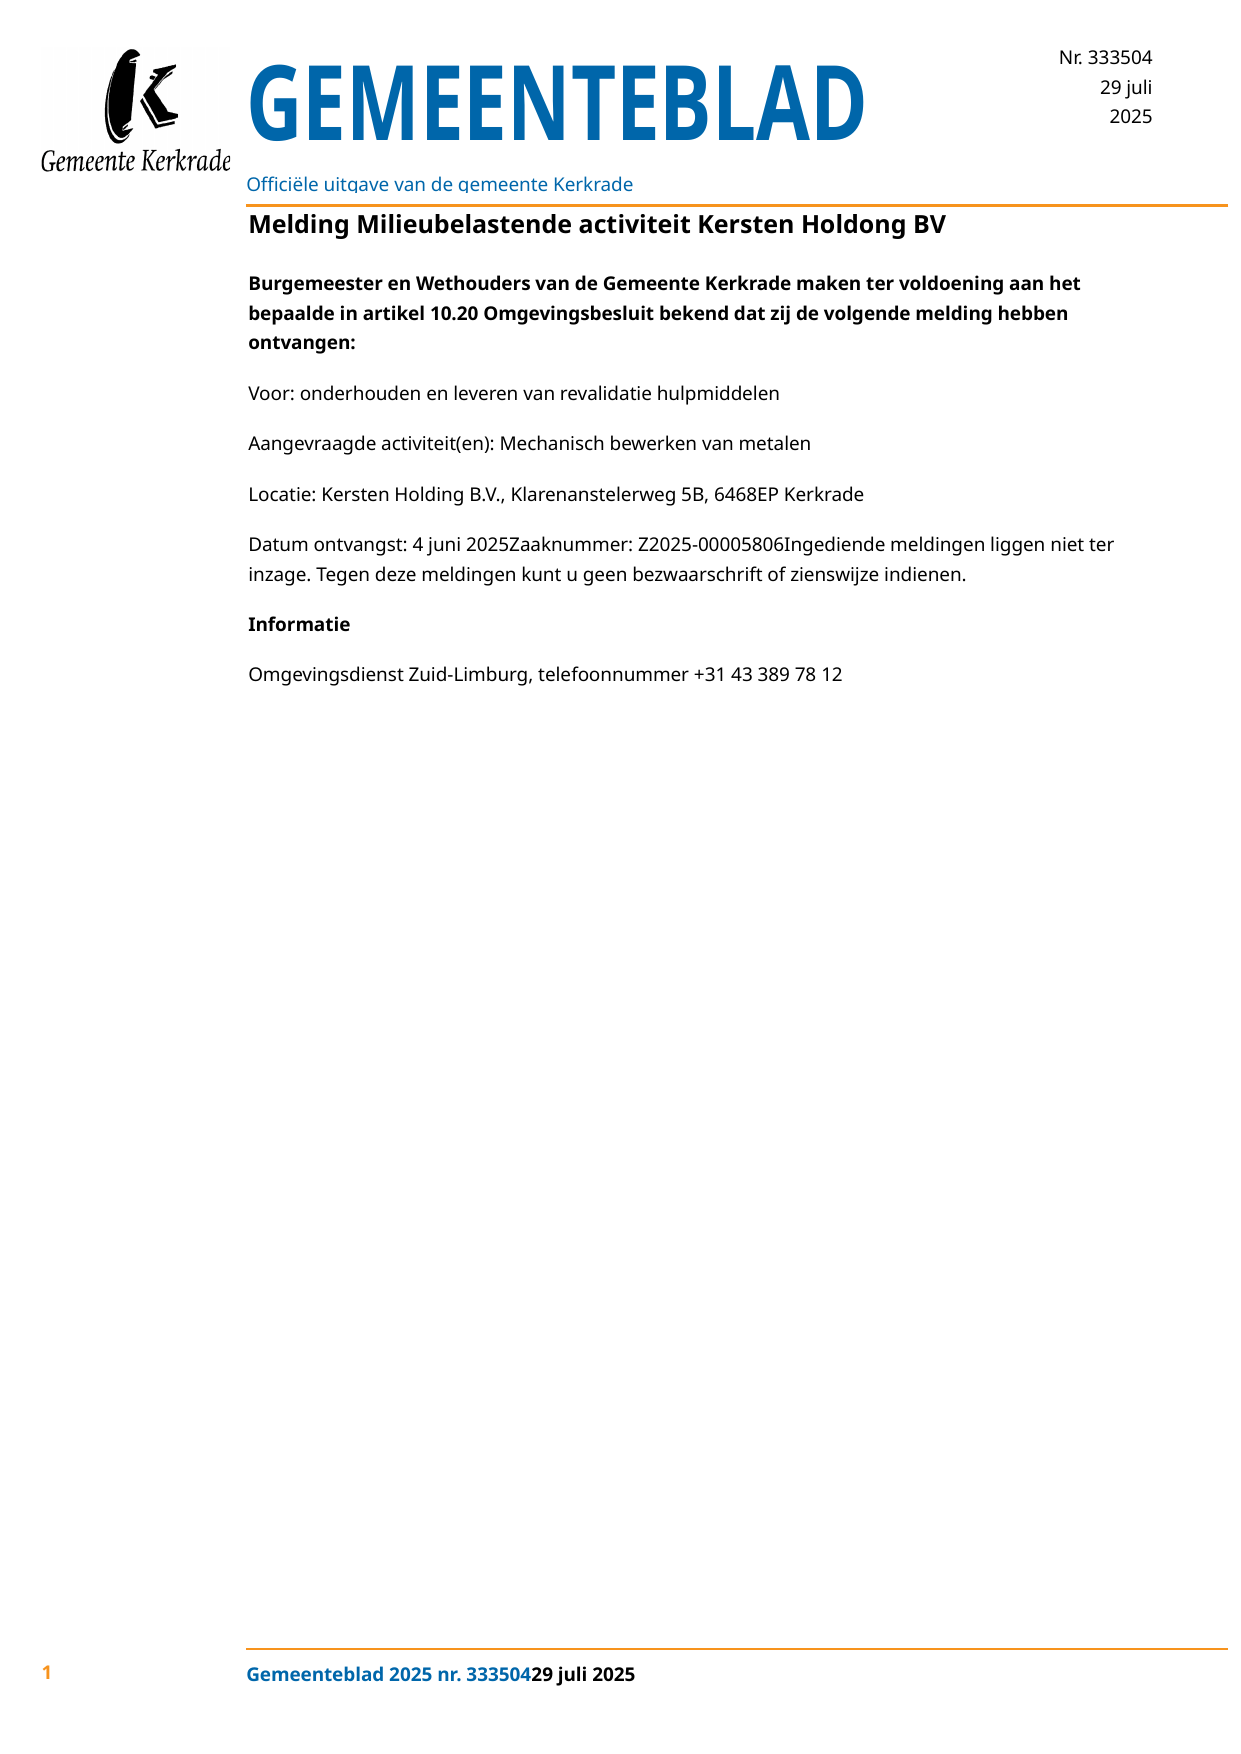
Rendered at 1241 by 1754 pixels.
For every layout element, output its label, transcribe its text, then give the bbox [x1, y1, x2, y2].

text Voor: onderhouden en leveren van revalidatie hulpmiddelen [248, 380, 1152, 406]
text Locatie: Kersten Holding B.V., Klarenanstelerweg 5B, 6468EP Kerkrade [248, 481, 1152, 506]
text Burgemeester en Wethouders van de Gemeente Kerkrade maken ter voldoening aan het bepaalde in artikel 10.20 Omgevingsbesluit bekend dat zij de volgende melding hebben ontvangen: [248, 270, 1152, 355]
text Melding Milieubelastende activiteit Kersten Holdong BV [248, 207, 1152, 241]
text Informatie [248, 611, 1152, 637]
picture [41, 47, 231, 172]
text Aangevraagde activiteit(en): Mechanisch bewerken van metalen [248, 430, 1152, 456]
text Datum ontvangst: 4 juni 2025Zaaknummer: Z2025-00005806Ingediende meldingen liggen niet ter inzage. Tegen deze meldingen kunt u geen bezwaarschrift of zienswijze indienen. [248, 531, 1152, 586]
text Omgevingsdienst Zuid-Limburg, telefoonnummer +31 43 389 78 12 [248, 662, 1152, 687]
